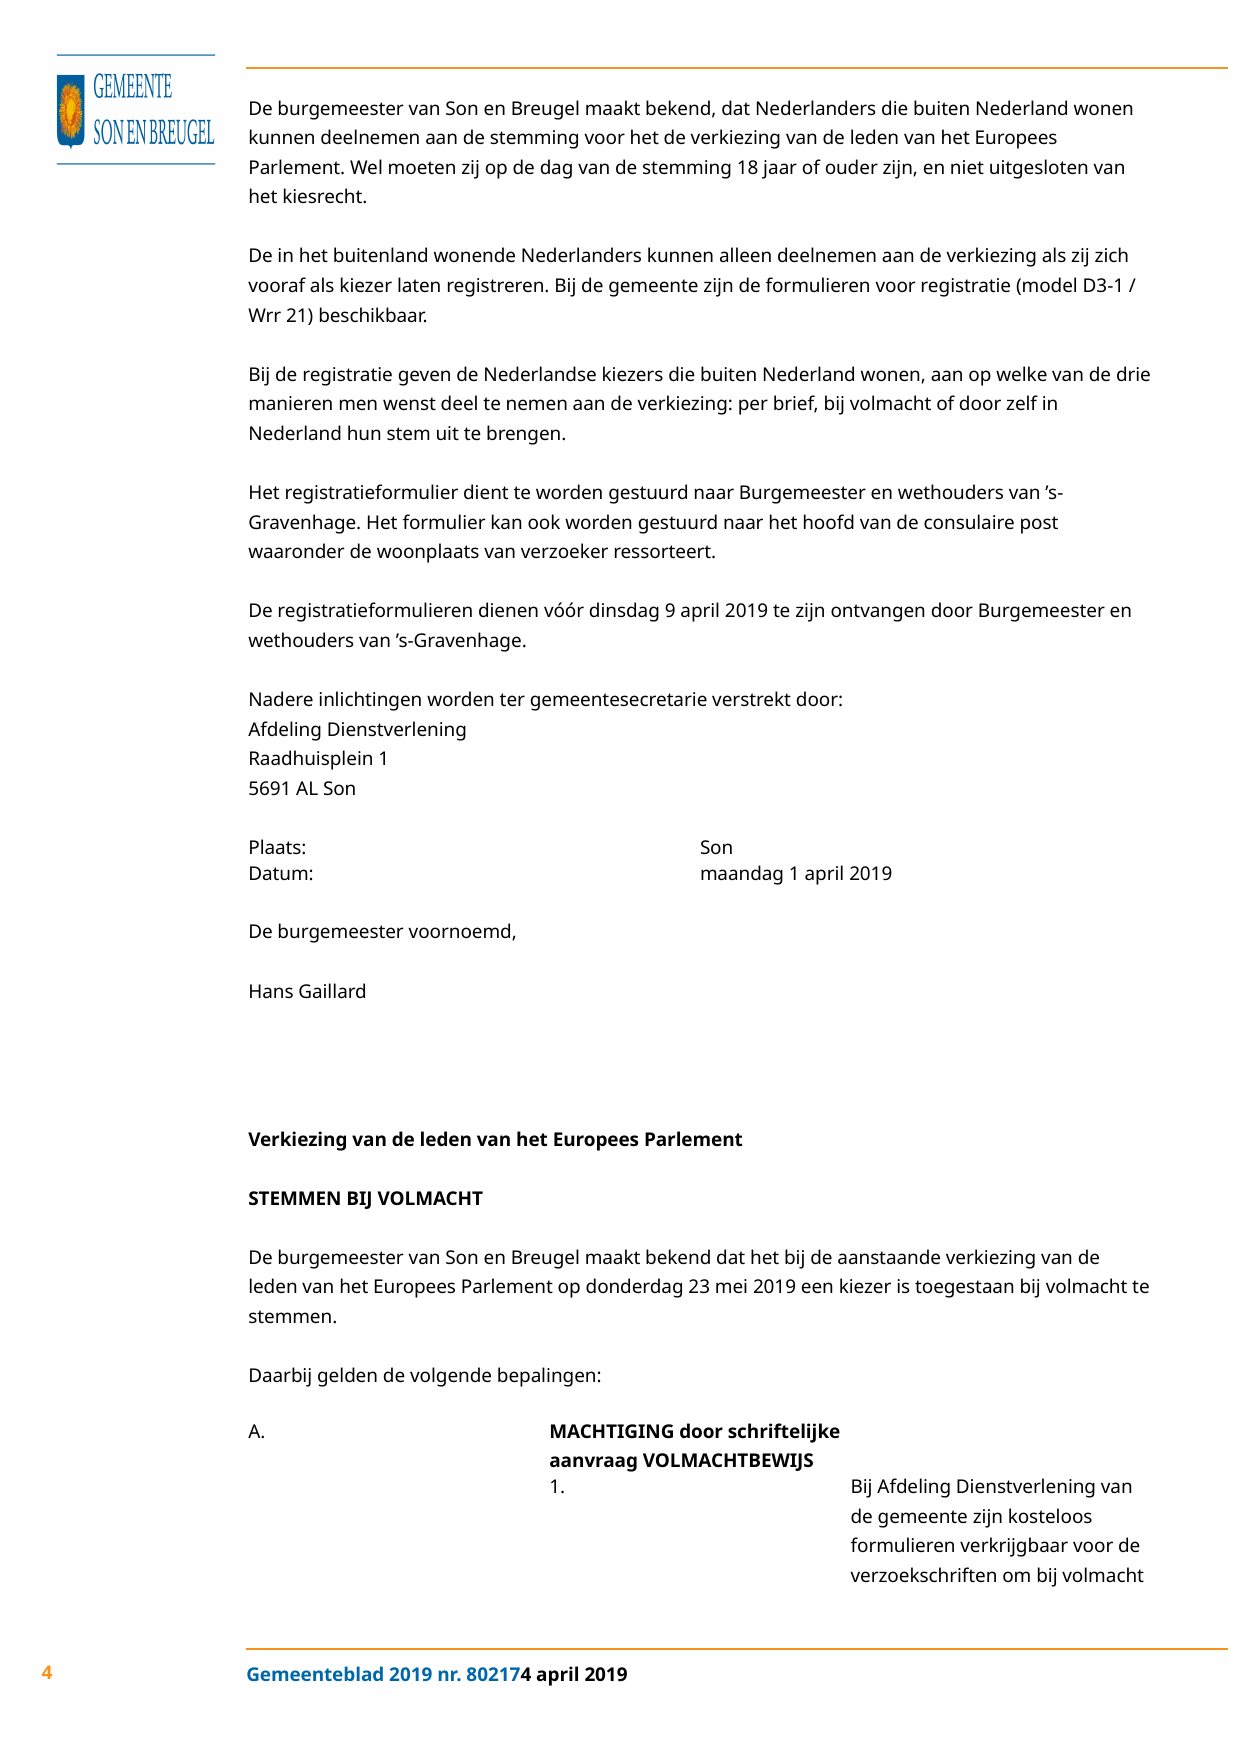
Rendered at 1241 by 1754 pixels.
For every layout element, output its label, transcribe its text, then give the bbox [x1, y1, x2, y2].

text De burgemeester van Son en Breugel maakt bekend, dat Nederlanders die buiten Nederland wonen kunnen deelnemen aan de stemming voor het de verkiezing van de leden van het Europees Parlement. Wel moeten zij op de dag van de stemming 18 jaar of ouder zijn, en niet uitgesloten van het kiesrecht. [248, 95, 1152, 209]
table_header [549, 1392, 850, 1418]
table_header [850, 1392, 1152, 1418]
table_cell A. [248, 1418, 549, 1473]
text 5691 AL Son [248, 775, 1152, 801]
text Bij de registratie geven de Nederlandse kiezers die buiten Nederland wonen, aan op welke van de drie manieren men wenst deel te nemen aan de verkiezing: per brief, bij volmacht of door zelf in Nederland hun stem uit te brengen. [248, 361, 1152, 446]
text Nadere inlichtingen worden ter gemeentesecretarie verstrekt door: [248, 686, 1152, 712]
text Het registratieformulier dient te worden gestuurd naar Burgemeester en wethouders van ’s-Gravenhage. Het formulier kan ook worden gestuurd naar het hoofd van de consulaire post waaronder de woonplaats van verzoeker ressorteert. [248, 479, 1152, 564]
table_cell 1. [549, 1473, 850, 1588]
table_cell Datum: [248, 860, 700, 886]
table_cell maandag 1 april 2019 [700, 860, 1152, 886]
table_header Son [700, 835, 1152, 860]
table_header Plaats: [248, 835, 700, 860]
text De burgemeester voornoemd, [248, 919, 1152, 944]
text Raadhuisplein 1 [248, 746, 1152, 771]
text Afdeling Dienstverlening [248, 716, 1152, 742]
table_cell MACHTIGING door schriftelijke aanvraag VOLMACHTBEWIJS [549, 1418, 850, 1473]
text De burgemeester van Son en Breugel maakt bekend dat het bij de aanstaande verkiezing van de leden van het Europees Parlement op donderdag 23 mei 2019 een kiezer is toegestaan bij volmacht te stemmen. [248, 1244, 1152, 1329]
table_cell Bij Afdeling Dienstverlening van de gemeente zijn kosteloos formulieren verkrijgbaar voor de verzoekschriften om bij volmacht [850, 1473, 1152, 1588]
text Hans Gaillard [248, 978, 1152, 1004]
text STEMMEN BIJ VOLMACHT [248, 1185, 1152, 1211]
table_header [248, 1392, 549, 1418]
text Verkiezing van de leden van het Europees Parlement [248, 1126, 1152, 1152]
text De in het buitenland wonende Nederlanders kunnen alleen deelnemen aan de verkiezing als zij zich vooraf als kiezer laten registreren. Bij de gemeente zijn de formulieren voor registratie (model D3-1 / Wrr 21) beschikbaar. [248, 243, 1152, 328]
text De registratieformulieren dienen vóór dinsdag 9 april 2019 te zijn ontvangen door Burgemeester en wethouders van ’s-Gravenhage. [248, 598, 1152, 653]
table_cell [248, 1473, 549, 1588]
picture [41, 47, 231, 172]
text Daarbij gelden de volgende bepalingen: [248, 1362, 1152, 1388]
